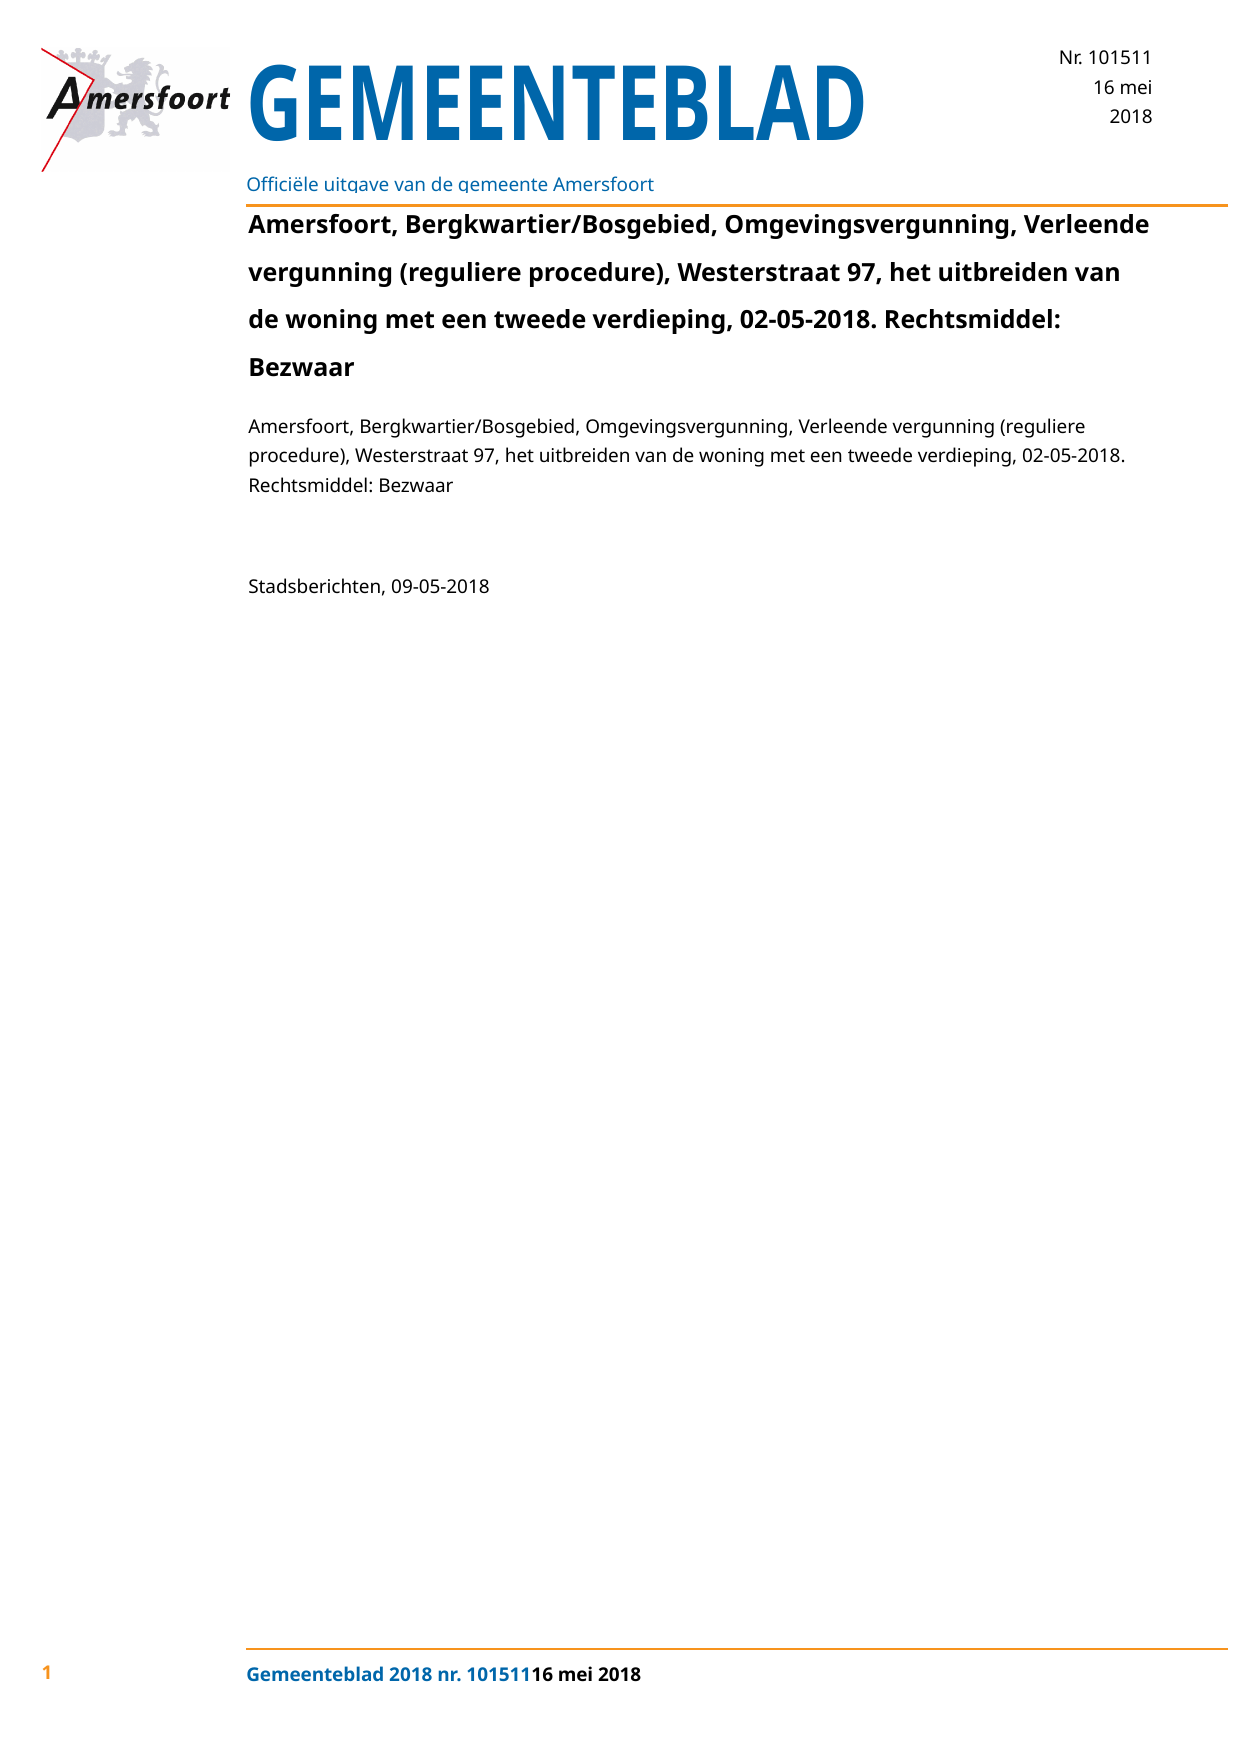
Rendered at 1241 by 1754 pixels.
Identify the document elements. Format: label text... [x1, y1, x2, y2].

text Stadsberichten, 09-05-2018 [248, 573, 1152, 599]
picture [41, 47, 231, 172]
text Amersfoort, Bergkwartier/Bosgebied, Omgevingsvergunning, Verleende vergunning (reguliere procedure), Westerstraat 97, het uitbreiden van de woning met een tweede verdieping, 02-05-2018. Rechtsmiddel: Bezwaar [248, 413, 1152, 498]
text Amersfoort, Bergkwartier/Bosgebied, Omgevingsvergunning, Verleende vergunning (reguliere procedure), Westerstraat 97, het uitbreiden van de woning met een tweede verdieping, 02-05-2018. Rechtsmiddel: Bezwaar [248, 207, 1152, 384]
